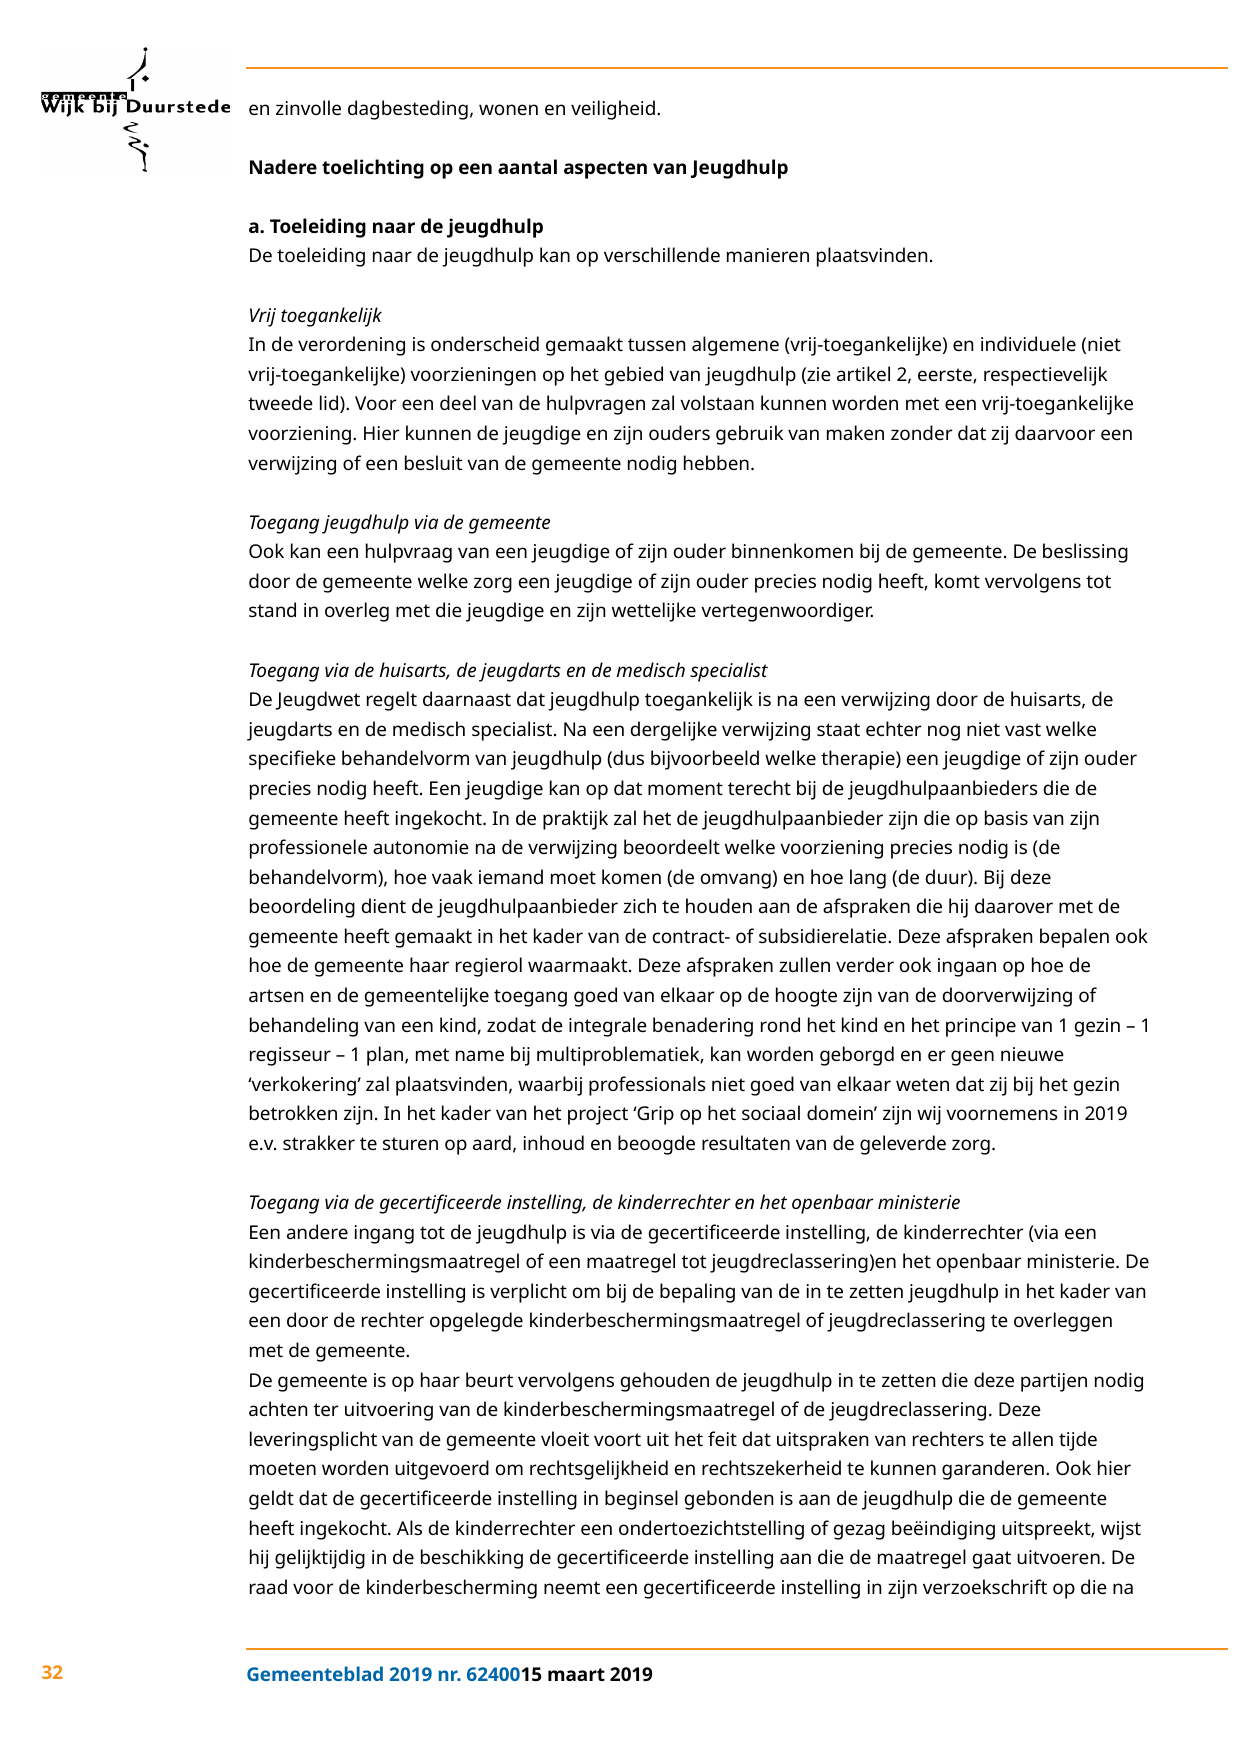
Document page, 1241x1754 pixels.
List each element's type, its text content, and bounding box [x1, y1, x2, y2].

text Toegang jeugdhulp via de gemeente [248, 509, 1152, 535]
text a. Toeleiding naar de jeugdhulp [248, 213, 1152, 239]
text Nadere toelichting op een aantal aspecten van Jeugdhulp [248, 154, 1152, 180]
text en zinvolle dagbesteding, wonen en veiligheid. [248, 95, 1152, 121]
text De toeleiding naar de jeugdhulp kan op verschillende manieren plaatsvinden. [248, 243, 1152, 268]
text Een andere ingang tot de jeugdhulp is via de gecertificeerde instelling, de kinderrechter (via een kinderbeschermingsmaatregel of een maatregel tot jeugdreclassering)en het openbaar ministerie. De gecertificeerde instelling is verplicht om bij de bepaling van de in te zetten jeugdhulp in het kader van een door de rechter opgelegde kinderbeschermingsmaatregel of jeugdreclassering te overleggen met de gemeente. [248, 1219, 1152, 1363]
text De gemeente is op haar beurt vervolgens gehouden de jeugdhulp in te zetten die deze partijen nodig achten ter uitvoering van de kinderbeschermingsmaatregel of de jeugdreclassering. Deze leveringsplicht van de gemeente vloeit voort uit het feit dat uitspraken van rechters te allen tijde moeten worden uitgevoerd om rechtsgelijkheid en rechtszekerheid te kunnen garanderen. Ook hier geldt dat de gecertificeerde instelling in beginsel gebonden is aan de jeugdhulp die de gemeente heeft ingekocht. Als de kinderrechter een ondertoezichtstelling of gezag beëindiging uitspreekt, wijst hij gelijktijdig in de beschikking de gecertificeerde instelling aan die de maatregel gaat uitvoeren. De raad voor de kinderbescherming neemt een gecertificeerde instelling in zijn verzoekschrift op die na [248, 1367, 1152, 1600]
text Ook kan een hulpvraag van een jeugdige of zijn ouder binnenkomen bij de gemeente. De beslissing door de gemeente welke zorg een jeugdige of zijn ouder precies nodig heeft, komt vervolgens tot stand in overleg met die jeugdige en zijn wettelijke vertegenwoordiger. [248, 538, 1152, 623]
text In de verordening is onderscheid gemaakt tussen algemene (vrij-toegankelijke) en individuele (niet vrij-toegankelijke) voorzieningen op het gebied van jeugdhulp (zie artikel 2, eerste, respectievelijk tweede lid). Voor een deel van de hulpvragen zal volstaan kunnen worden met een vrij-toegankelijke voorziening. Hier kunnen de jeugdige en zijn ouders gebruik van maken zonder dat zij daarvoor een verwijzing of een besluit van de gemeente nodig hebben. [248, 331, 1152, 476]
text Toegang via de huisarts, de jeugdarts en de medisch specialist [248, 657, 1152, 683]
text Vrij toegankelijk [248, 302, 1152, 328]
picture [41, 47, 231, 172]
text De Jeugdwet regelt daarnaast dat jeugdhulp toegankelijk is na een verwijzing door de huisarts, de jeugdarts en de medisch specialist. Na een dergelijke verwijzing staat echter nog niet vast welke specifieke behandelvorm van jeugdhulp (dus bijvoorbeeld welke therapie) een jeugdige of zijn ouder precies nodig heeft. Een jeugdige kan op dat moment terecht bij de jeugdhulpaanbieders die de gemeente heeft ingekocht. In de praktijk zal het de jeugdhulpaanbieder zijn die op basis van zijn professionele autonomie na de verwijzing beoordeelt welke voorziening precies nodig is (de behandelvorm), hoe vaak iemand moet komen (de omvang) en hoe lang (de duur). Bij deze beoordeling dient de jeugdhulpaanbieder zich te houden aan de afspraken die hij daarover met de gemeente heeft gemaakt in het kader van de contract- of subsidierelatie. Deze afspraken bepalen ook hoe de gemeente haar regierol waarmaakt. Deze afspraken zullen verder ook ingaan op hoe de artsen en de gemeentelijke toegang goed van elkaar op de hoogte zijn van de doorverwijzing of behandeling van een kind, zodat de integrale benadering rond het kind en het principe van 1 gezin – 1 regisseur – 1 plan, met name bij multiproblematiek, kan worden geborgd en er geen nieuwe ‘verkokering’ zal plaatsvinden, waarbij professionals niet goed van elkaar weten dat zij bij het gezin betrokken zijn. In het kader van het project ‘Grip op het sociaal domein’ zijn wij voornemens in 2019 e.v. strakker te sturen op aard, inhoud en beoogde resultaten van de geleverde zorg. [248, 686, 1152, 1156]
text Toegang via de gecertificeerde instelling, de kinderrechter en het openbaar ministerie [248, 1189, 1152, 1215]
